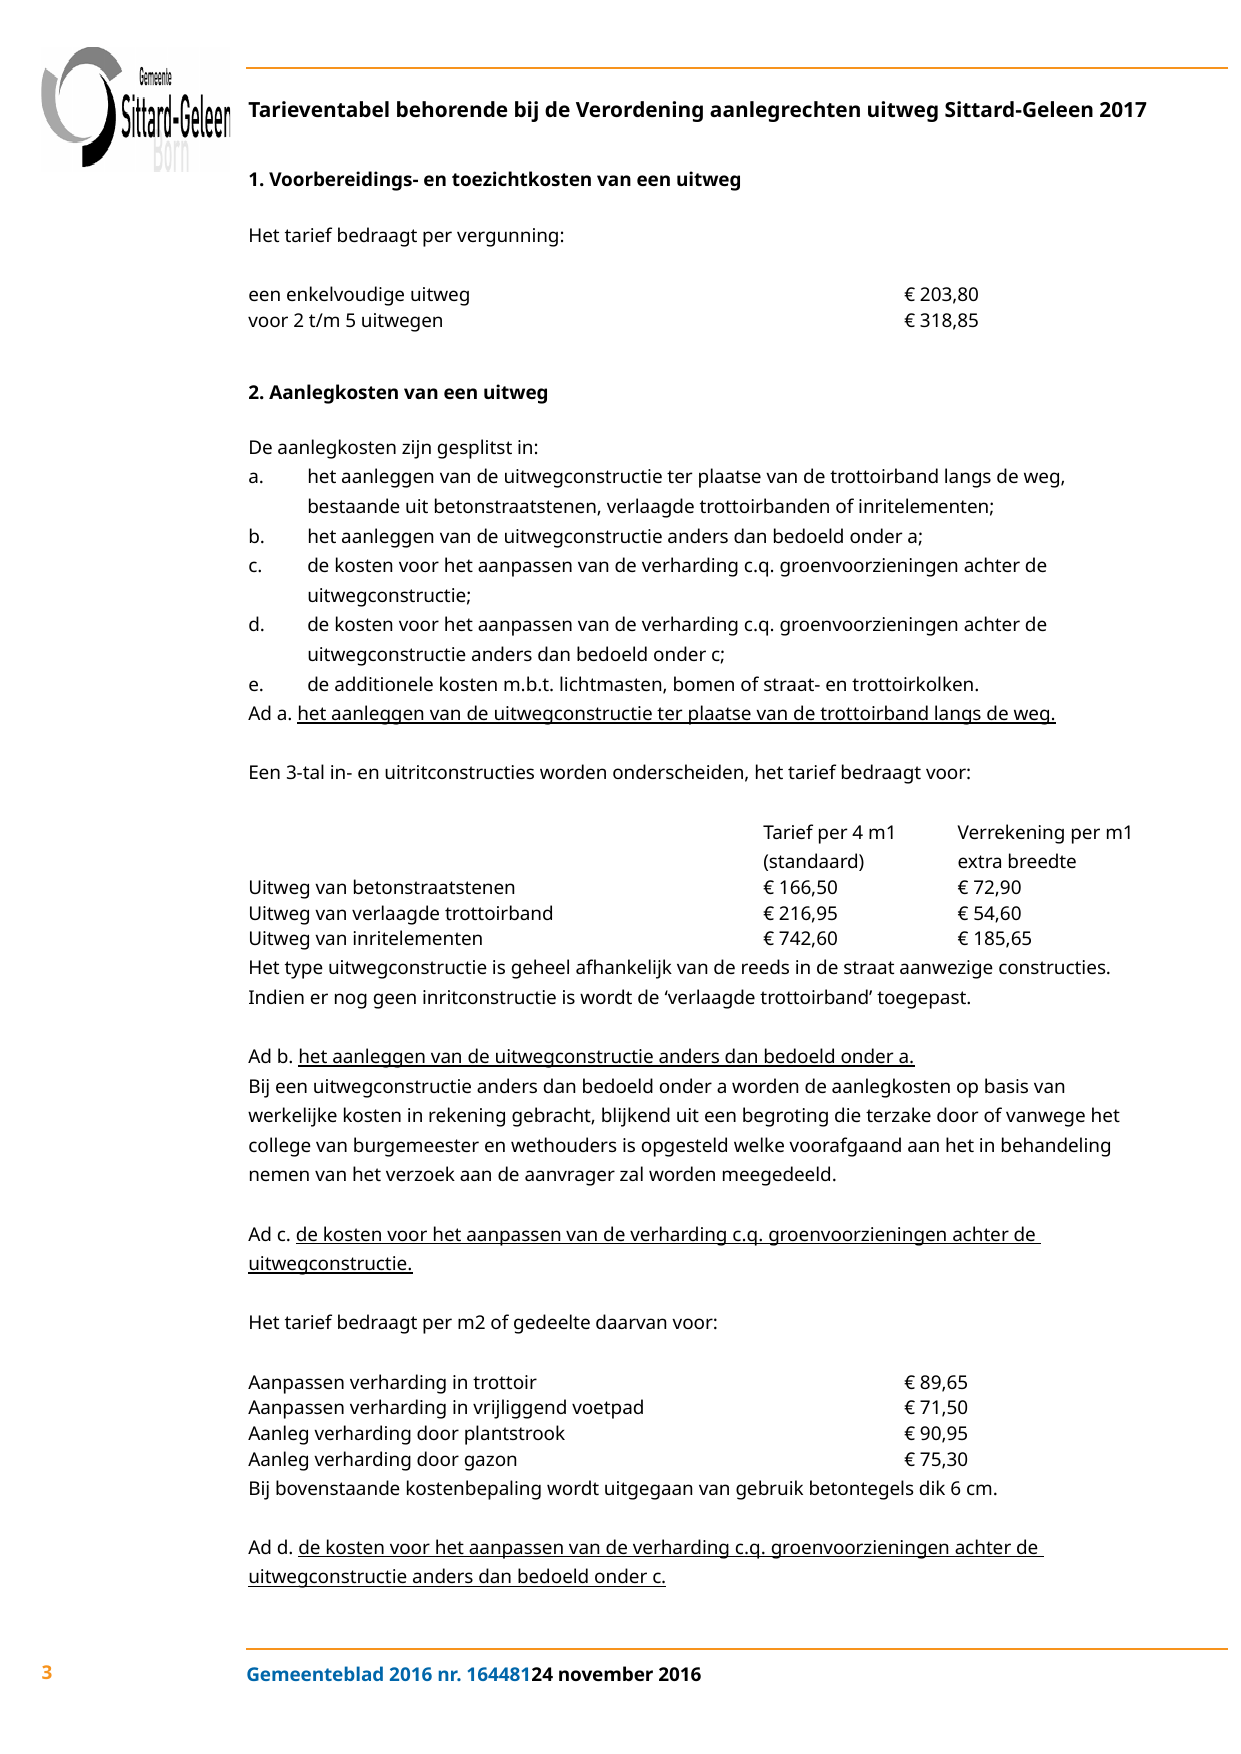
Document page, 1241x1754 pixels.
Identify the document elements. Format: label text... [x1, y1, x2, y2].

list het aanleggen van de uitwegconstructie ter plaatse van de trottoirband langs de weg, bestaande uit betonstraatstenen, verlaagde trottoirbanden of inritelementen; [248, 464, 1152, 519]
text Het type uitwegconstructie is geheel afhankelijk van de reeds in de straat aanwezige constructies. Indien er nog geen inritconstructie is wordt de ‘verlaagde trottoirband’ toegepast. [248, 954, 1152, 1010]
table_cell € 71,50 [904, 1395, 1152, 1420]
list de additionele kosten m.b.t. lichtmasten, bomen of straat- en trottoirkolken. [248, 671, 1152, 697]
table_cell Uitweg van inritelementen [248, 926, 763, 951]
text Een 3-tal in- en uitritconstructies worden onderscheiden, het tarief bedraagt voor: [248, 759, 1152, 785]
table_cell Uitweg van verlaagde trottoirband [248, 900, 763, 926]
table_header € 203,80 [904, 281, 1152, 307]
table_cell € 72,90 [958, 874, 1152, 900]
table_cell € 185,65 [958, 926, 1152, 951]
table_cell € 742,60 [763, 926, 957, 951]
table_header [248, 819, 763, 874]
table_header € 89,65 [904, 1369, 1152, 1394]
table_cell Uitweg van betonstraatstenen [248, 874, 763, 900]
text 1. Voorbereidings- en toezichtkosten van een uitweg [248, 166, 1152, 192]
table_cell € 90,95 [904, 1420, 1152, 1446]
text Ad a. het aanleggen van de uitwegconstructie ter plaatse van de trottoirband langs de weg. [248, 700, 1152, 726]
text 2. Aanlegkosten van een uitweg [248, 379, 1152, 404]
text Bij een uitwegconstructie anders dan bedoeld onder a worden de aanlegkosten op basis van werkelijke kosten in rekening gebracht, blijkend uit een begroting die terzake door of vanwege het college van burgemeester en wethouders is opgesteld welke voorafgaand aan het in behandeling nemen van het verzoek aan de aanvrager zal worden meegedeeld. [248, 1073, 1152, 1187]
table_header Tarief per 4 m1 (standaard) [763, 819, 957, 874]
text Het tarief bedraagt per m2 of gedeelte daarvan voor: [248, 1309, 1152, 1335]
table_cell Aanleg verharding door gazon [248, 1446, 904, 1472]
table_header Verrekening per m1 extra breedte [958, 819, 1152, 874]
table_cell voor 2 t/m 5 uitwegen [248, 307, 904, 332]
table_cell Aanpassen verharding in vrijliggend voetpad [248, 1395, 904, 1420]
list de kosten voor het aanpassen van de verharding c.q. groenvoorzieningen achter de uitwegconstructie anders dan bedoeld onder c; [248, 612, 1152, 667]
text De aanlegkosten zijn gesplitst in: [248, 434, 1152, 460]
table_cell € 216,95 [763, 900, 957, 926]
text Ad b. het aanleggen van de uitwegconstructie anders dan bedoeld onder a. [248, 1043, 1152, 1069]
text Ad d. de kosten voor het aanpassen van de verharding c.q. groenvoorzieningen achter de uitwegconstructie anders dan bedoeld onder c. [248, 1534, 1152, 1589]
table_header een enkelvoudige uitweg [248, 281, 904, 307]
text Ad c. de kosten voor het aanpassen van de verharding c.q. groenvoorzieningen achter de uitwegconstructie. [248, 1221, 1152, 1276]
text Het tarief bedraagt per vergunning: [248, 222, 1152, 247]
table_cell € 318,85 [904, 307, 1152, 332]
table_cell € 166,50 [763, 874, 957, 900]
text Bij bovenstaande kostenbepaling wordt uitgegaan van gebruik betontegels dik 6 cm. [248, 1475, 1152, 1501]
list de kosten voor het aanpassen van de verharding c.q. groenvoorzieningen achter de uitwegconstructie; [248, 552, 1152, 608]
table_header Aanpassen verharding in trottoir [248, 1369, 904, 1394]
picture [41, 47, 231, 172]
table_cell € 54,60 [958, 900, 1152, 926]
list het aanleggen van de uitwegconstructie anders dan bedoeld onder a; [248, 523, 1152, 549]
table_cell € 75,30 [904, 1446, 1152, 1472]
table_cell Aanleg verharding door plantstrook [248, 1420, 904, 1446]
text Tarieventabel behorende bij de Verordening aanlegrechten uitweg Sittard-Geleen 2017 [248, 95, 1152, 123]
